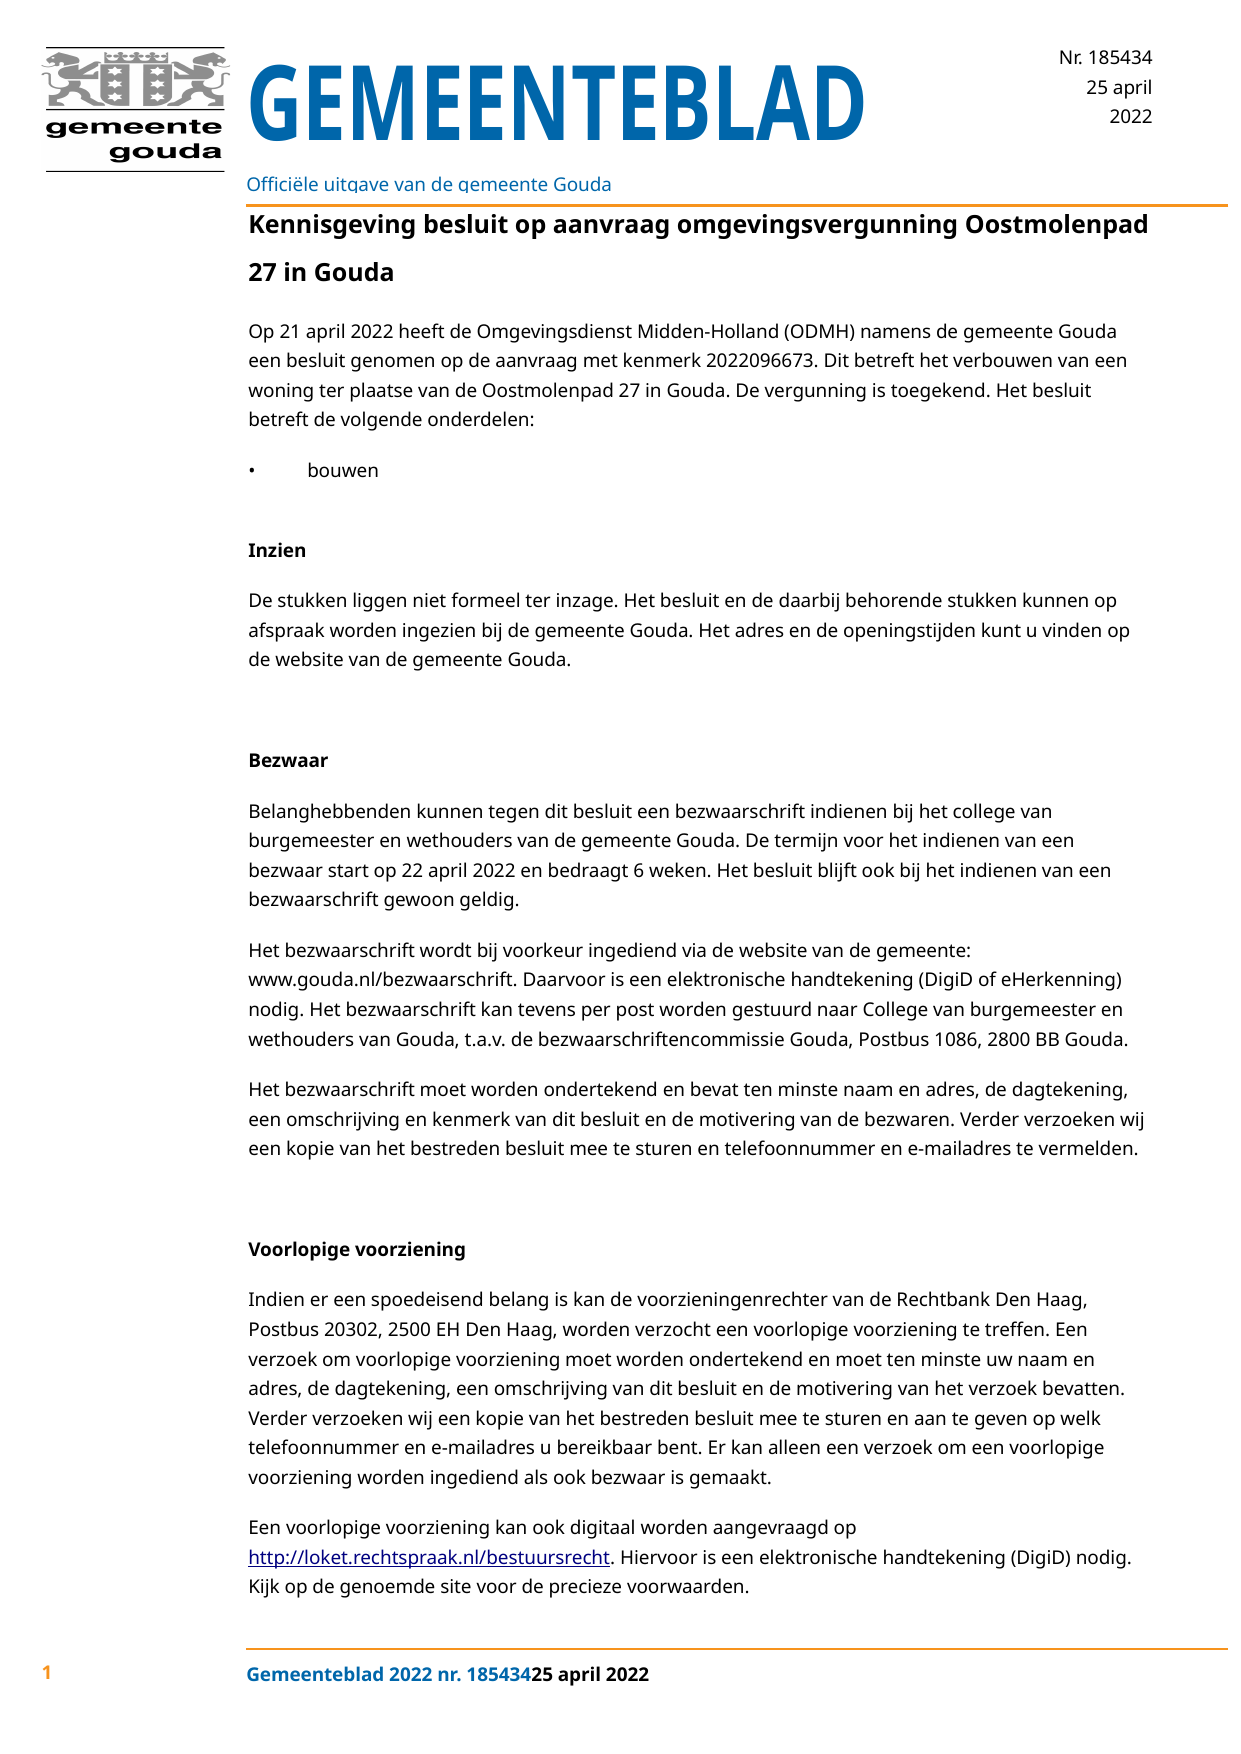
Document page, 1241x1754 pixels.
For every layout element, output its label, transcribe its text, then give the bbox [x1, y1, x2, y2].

text Kennisgeving besluit op aanvraag omgevingsvergunning Oostmolenpad 27 in Gouda [248, 207, 1152, 288]
text Belanghebbenden kunnen tegen dit besluit een bezwaarschrift indienen bij het college van burgemeester en wethouders van de gemeente Gouda. De termijn voor het indienen van een bezwaar start op 22 april 2022 en bedraagt 6 weken. Het besluit blijft ook bij het indienen van een bezwaarschrift gewoon geldig. [248, 798, 1152, 912]
text Het bezwaarschrift wordt bij voorkeur ingediend via de website van de gemeente: www.gouda.nl/bezwaarschrift. Daarvoor is een elektronische handtekening (DigiD of eHerkenning) nodig. Het bezwaarschrift kan tevens per post worden gestuurd naar College van burgemeester en wethouders van Gouda, t.a.v. de bezwaarschriftencommissie Gouda, Postbus 1086, 2800 BB Gouda. [248, 937, 1152, 1052]
text Op 21 april 2022 heeft de Omgevingsdienst Midden-Holland (ODMH) namens de gemeente Gouda een besluit genomen op de aanvraag met kenmerk 2022096673. Dit betreft het verbouwen van een woning ter plaatse van de Oostmolenpad 27 in Gouda. De vergunning is toegekend. Het besluit betreft de volgende onderdelen: [248, 318, 1152, 432]
text Voorlopige voorziening [248, 1236, 1152, 1262]
text Indien er een spoedeisend belang is kan de voorzieningenrechter van de Rechtbank Den Haag, Postbus 20302, 2500 EH Den Haag, worden verzocht een voorlopige voorziening te treffen. Een verzoek om voorlopige voorziening moet worden ondertekend en moet ten minste uw naam en adres, de dagtekening, een omschrijving van dit besluit en de motivering van het verzoek bevatten. Verder verzoeken wij een kopie van het bestreden besluit mee te sturen en aan te geven op welk telefoonnummer en e-mailadres u bereikbaar bent. Er kan alleen een verzoek om een voorlopige voorziening worden ingediend als ook bezwaar is gemaakt. [248, 1287, 1152, 1490]
text Een voorlopige voorziening kan ook digitaal worden aangevraagd op http://loket.rechtspraak.nl/bestuursrecht. Hiervoor is een elektronische handtekening (DigiD) nodig. Kijk op de genoemde site voor de precieze voorwaarden. [248, 1514, 1152, 1599]
list bouwen [248, 457, 1152, 483]
text De stukken liggen niet formeel ter inzage. Het besluit en de daarbij behorende stukken kunnen op afspraak worden ingezien bij de gemeente Gouda. Het adres en de openingstijden kunt u vinden op de website van de gemeente Gouda. [248, 587, 1152, 672]
text Bezwaar [248, 747, 1152, 773]
text Inzien [248, 537, 1152, 563]
text Het bezwaarschrift moet worden ondertekend en bevat ten minste naam en adres, de dagtekening, een omschrijving en kenmerk van dit besluit en de motivering van de bezwaren. Verder verzoeken wij een kopie van het bestreden besluit mee te sturen en telefoonnummer en e-mailadres te vermelden. [248, 1076, 1152, 1161]
picture [41, 47, 231, 172]
